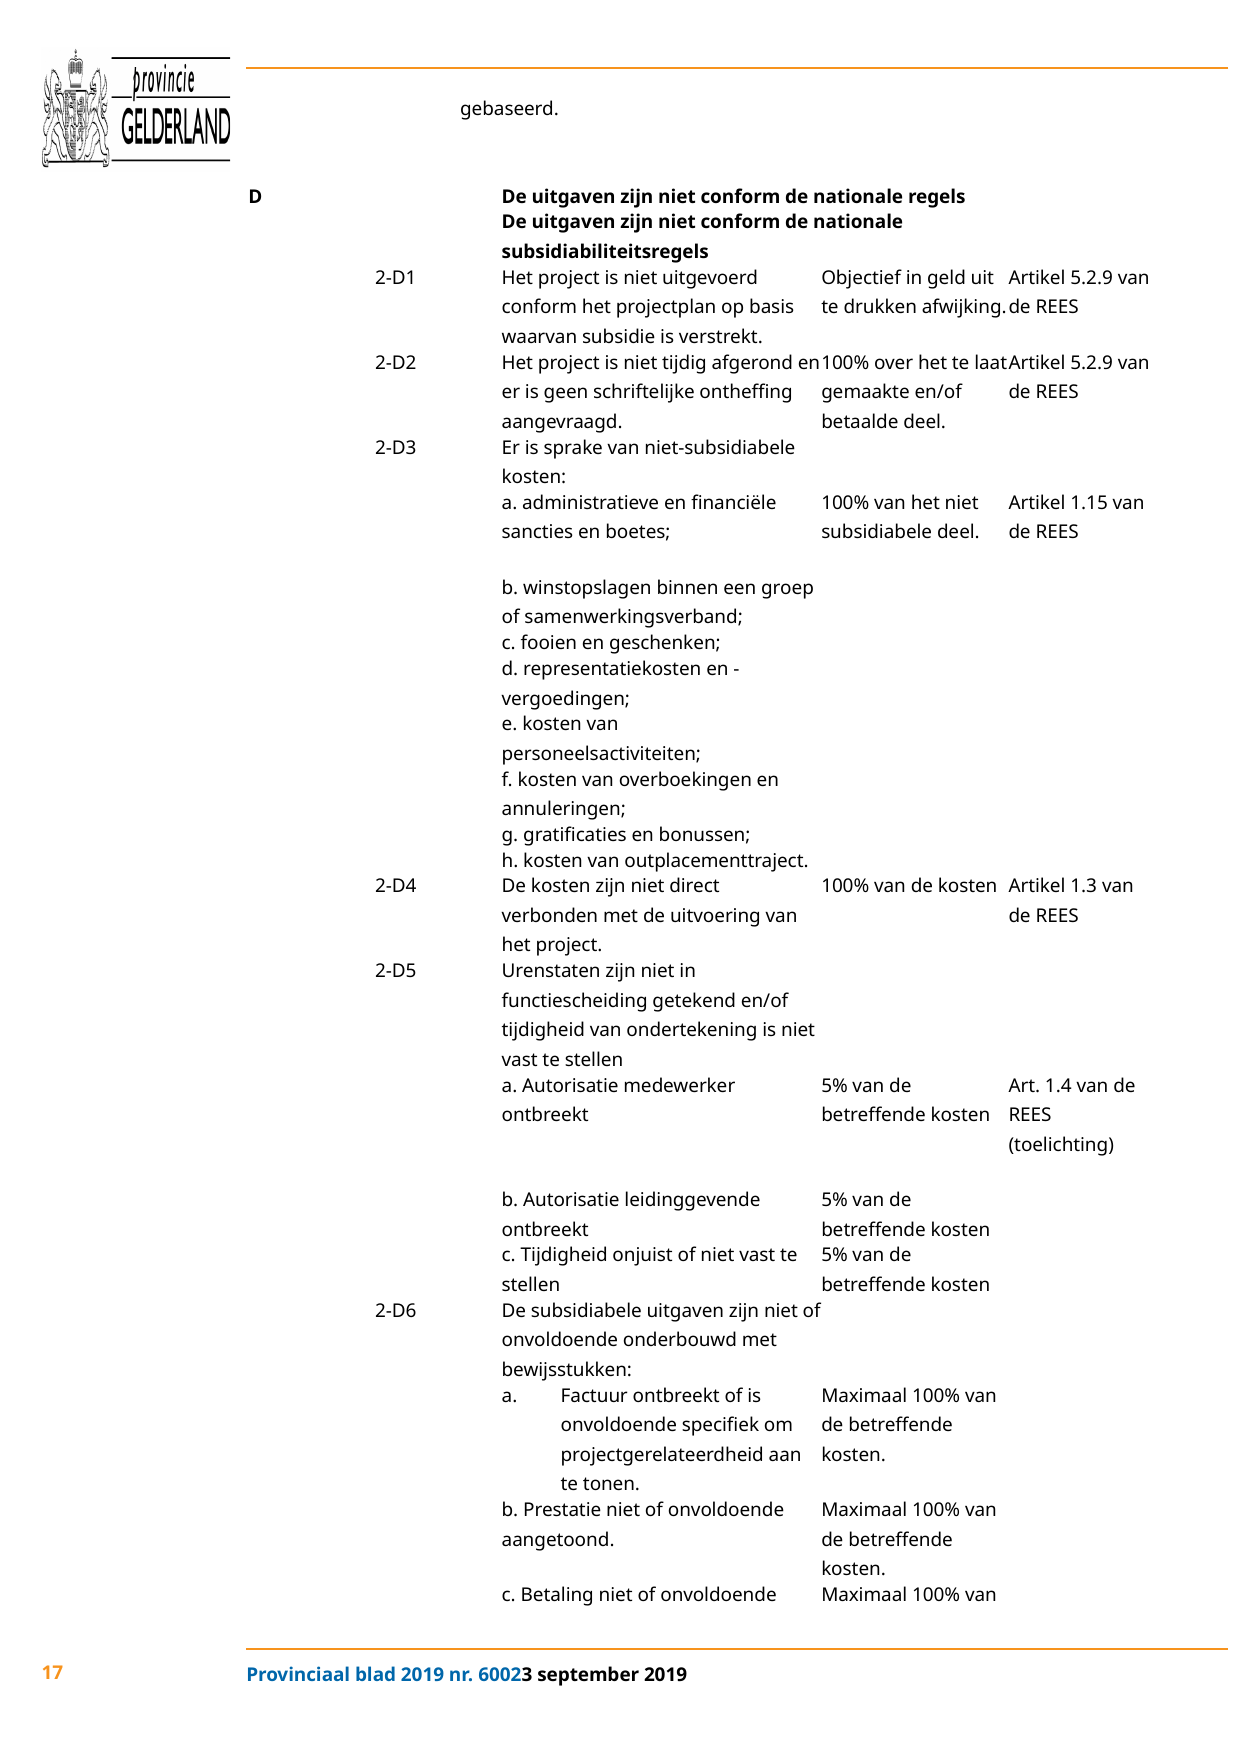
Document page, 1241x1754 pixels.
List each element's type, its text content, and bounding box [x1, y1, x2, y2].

table_cell [1008, 209, 1152, 264]
table_cell [1008, 434, 1152, 489]
table_cell [248, 264, 375, 349]
table_cell De subsidiabele uitgaven zijn niet of onvoldoende onderbouwd met bewijsstukken: [501, 1297, 821, 1382]
table_cell 100% van de kosten [821, 873, 1008, 957]
table_cell 2-D6 [375, 1297, 501, 1382]
table_cell [821, 655, 1008, 710]
table_cell [821, 629, 1008, 655]
table_cell [1008, 1382, 1152, 1496]
table_cell [821, 434, 1008, 489]
table_cell 2-D5 [375, 958, 501, 1072]
table_cell c. Betaling niet of onvoldoende [501, 1581, 821, 1607]
table_header De uitgaven zijn niet conform de nationale regels [501, 183, 1152, 209]
table_cell [248, 95, 354, 150]
table_cell [821, 847, 1008, 872]
table_cell [375, 1496, 501, 1581]
table_cell 2-D2 [375, 349, 501, 434]
table_cell 5% van de betreffende kosten [821, 1242, 1008, 1297]
table_cell [1008, 1242, 1152, 1297]
table_cell [375, 209, 501, 264]
table_cell b. Autorisatie leidinggevende ontbreekt [501, 1186, 821, 1242]
table_cell [248, 821, 375, 847]
table_cell 100% van het niet subsidiabele deel. [821, 489, 1008, 574]
table_cell [248, 1496, 375, 1581]
table_cell [248, 434, 375, 489]
table_cell [821, 574, 1008, 629]
table_cell [248, 873, 375, 957]
table_cell [1008, 1186, 1152, 1242]
table_cell [1008, 629, 1152, 655]
table_cell Maximaal 100% van de betreffende kosten. [821, 1496, 1008, 1581]
table_cell Artikel 5.2.9 van de REES [1008, 349, 1152, 434]
table_cell [375, 489, 501, 574]
table_cell [821, 821, 1008, 847]
table_cell 2-D1 [375, 264, 501, 349]
table_cell [354, 95, 460, 150]
table_cell De uitgaven zijn niet conform de nationale subsidiabiliteitsregels [501, 209, 1008, 264]
table_cell [248, 349, 375, 434]
table_cell [248, 766, 375, 821]
table_cell [755, 95, 930, 150]
table_cell [375, 655, 501, 710]
table_cell [248, 847, 375, 872]
table_cell [1008, 1297, 1152, 1382]
table_cell Artikel 1.15 van de REES [1008, 489, 1152, 574]
table_cell b. winstopslagen binnen een groep of samenwerkingsverband; [501, 574, 821, 629]
table_cell 5% van de betreffende kosten [821, 1072, 1008, 1186]
table_cell [248, 489, 375, 574]
table_cell [1008, 958, 1152, 1072]
table_cell [375, 766, 501, 821]
table_cell Factuur ontbreekt of is onvoldoende specifiek om projectgerelateerdheid aan te tonen. [501, 1382, 821, 1496]
table_cell [248, 1382, 375, 1496]
table_cell [375, 1072, 501, 1186]
table_cell [248, 1581, 375, 1607]
table_header [375, 183, 501, 209]
table_cell [1008, 847, 1152, 872]
table_cell [248, 710, 375, 766]
table_cell Artikel 1.3 van de REES [1008, 873, 1152, 957]
table_cell b. Prestatie niet of onvoldoende aangetoond. [501, 1496, 821, 1581]
table_cell e. kosten van personeelsactiviteiten; [501, 710, 821, 766]
table_cell [248, 1072, 375, 1186]
table_cell Het project is niet tijdig afgerond en er is geen schriftelijke ontheffing aangevraagd. [501, 349, 821, 434]
table_cell [821, 710, 1008, 766]
table_cell Het project is niet uitgevoerd conform het projectplan op basis waarvan subsidie is verstrekt. [501, 264, 821, 349]
table_cell De kosten zijn niet direct verbonden met de uitvoering van het project. [501, 873, 821, 957]
table_cell [248, 1297, 375, 1382]
table_cell Artikel 5.2.9 van de REES [1008, 264, 1152, 349]
table_cell [375, 1242, 501, 1297]
table_cell [375, 710, 501, 766]
table_cell [375, 1186, 501, 1242]
table_cell [1008, 821, 1152, 847]
table_cell [375, 574, 501, 629]
table_header D [248, 183, 375, 209]
table_cell [248, 1242, 375, 1297]
table_cell [248, 574, 375, 629]
table_cell [1008, 1496, 1152, 1581]
table_cell a. Autorisatie medewerker ontbreekt [501, 1072, 821, 1186]
table_cell Maximaal 100% van [821, 1581, 1008, 1607]
table_cell [821, 1297, 1008, 1382]
table_cell [375, 1581, 501, 1607]
table_cell d. representatiekosten en -vergoedingen; [501, 655, 821, 710]
table_cell Urenstaten zijn niet in functiescheiding getekend en/of tijdigheid van ondertekening is niet vast te stellen [501, 958, 821, 1072]
table_cell gebaseerd. [460, 95, 755, 150]
table_cell 5% van de betreffende kosten [821, 1186, 1008, 1242]
table_cell [821, 766, 1008, 821]
picture [41, 47, 231, 172]
table_cell c. fooien en geschenken; [501, 629, 821, 655]
table_cell [375, 629, 501, 655]
table_cell Er is sprake van niet-subsidiabele kosten: [501, 434, 821, 489]
table_cell [1008, 1581, 1152, 1607]
table_cell [248, 958, 375, 1072]
table_cell [248, 209, 375, 264]
table_cell [375, 821, 501, 847]
table_cell Maximaal 100% van de betreffende kosten. [821, 1382, 1008, 1496]
table_cell a. administratieve en financiële sancties en boetes; [501, 489, 821, 574]
table_cell g. gratificaties en bonussen; [501, 821, 821, 847]
table_cell 2-D4 [375, 873, 501, 957]
table_cell [248, 629, 375, 655]
table_cell [375, 847, 501, 872]
table_cell [375, 1382, 501, 1496]
table_cell [1008, 766, 1152, 821]
table_cell Art. 1.4 van de REES (toelichting) [1008, 1072, 1152, 1186]
table_cell [1008, 710, 1152, 766]
table_cell [821, 958, 1008, 1072]
table_cell [930, 95, 1046, 150]
table_cell 2-D3 [375, 434, 501, 489]
table_cell [248, 655, 375, 710]
table_cell [248, 1186, 375, 1242]
table_cell f. kosten van overboekingen en annuleringen; [501, 766, 821, 821]
table_cell [1008, 574, 1152, 629]
table_cell [1008, 655, 1152, 710]
table_cell c. Tijdigheid onjuist of niet vast te stellen [501, 1242, 821, 1297]
table_cell h. kosten van outplacementtraject. [501, 847, 821, 872]
table_cell Objectief in geld uit te drukken afwijking. [821, 264, 1008, 349]
table_cell 100% over het te laat gemaakte en/of betaalde deel. [821, 349, 1008, 434]
